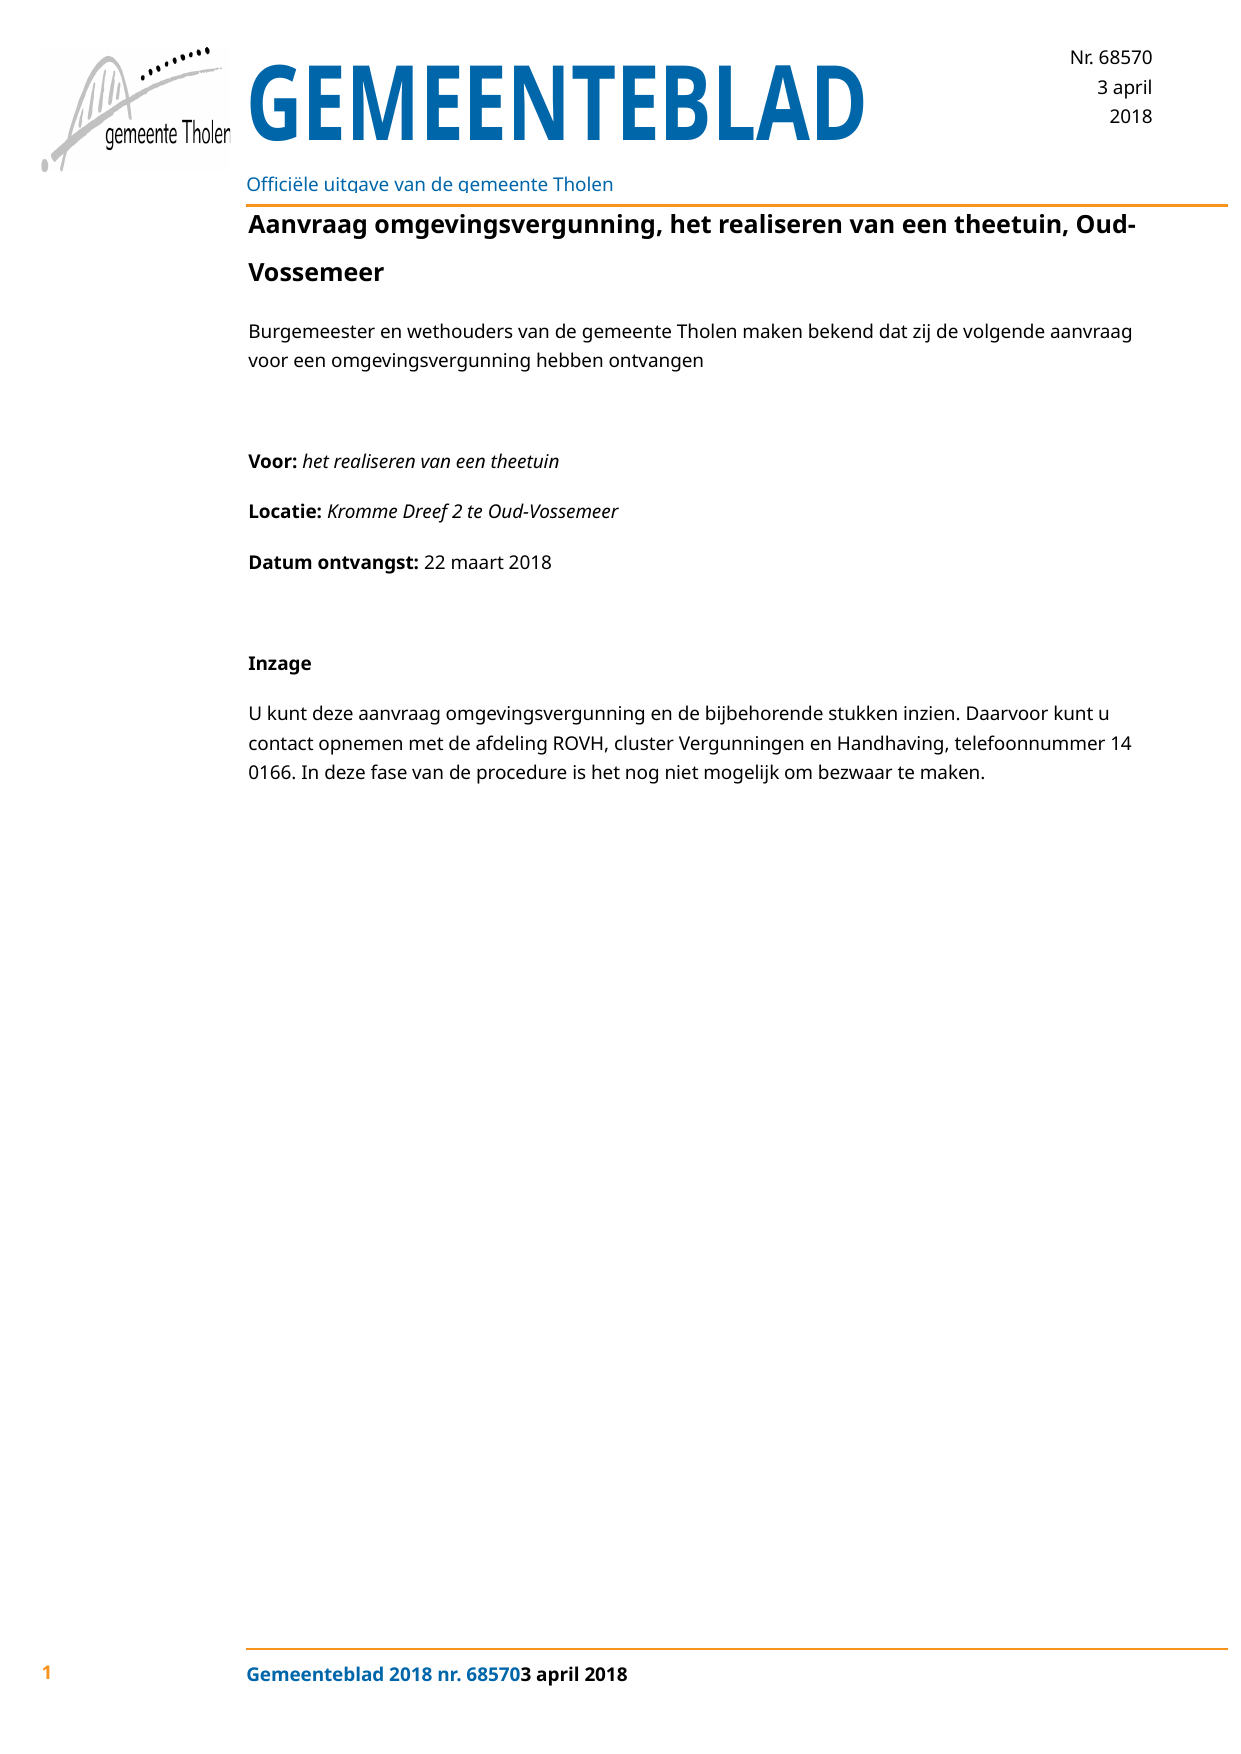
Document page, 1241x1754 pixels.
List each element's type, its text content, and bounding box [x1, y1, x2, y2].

text U kunt deze aanvraag omgevingsvergunning en de bijbehorende stukken inzien. Daarvoor kunt u contact opnemen met de afdeling ROVH, cluster Vergunningen en Handhaving, telefoonnummer 14 0166. In deze fase van de procedure is het nog niet mogelijk om bezwaar te maken. [248, 700, 1152, 785]
picture [41, 47, 231, 172]
text Aanvraag omgevingsvergunning, het realiseren van een theetuin, Oud-Vossemeer [248, 207, 1152, 288]
text Datum ontvangst: 22 maart 2018 [248, 549, 1152, 575]
text Inzage [248, 650, 1152, 676]
text Burgemeester en wethouders van de gemeente Tholen maken bekend dat zij de volgende aanvraag voor een omgevingsvergunning hebben ontvangen [248, 318, 1152, 373]
text Voor: het realiseren van een theetuin [248, 448, 1152, 474]
text Locatie: Kromme Dreef 2 te Oud-Vossemeer [248, 499, 1152, 524]
